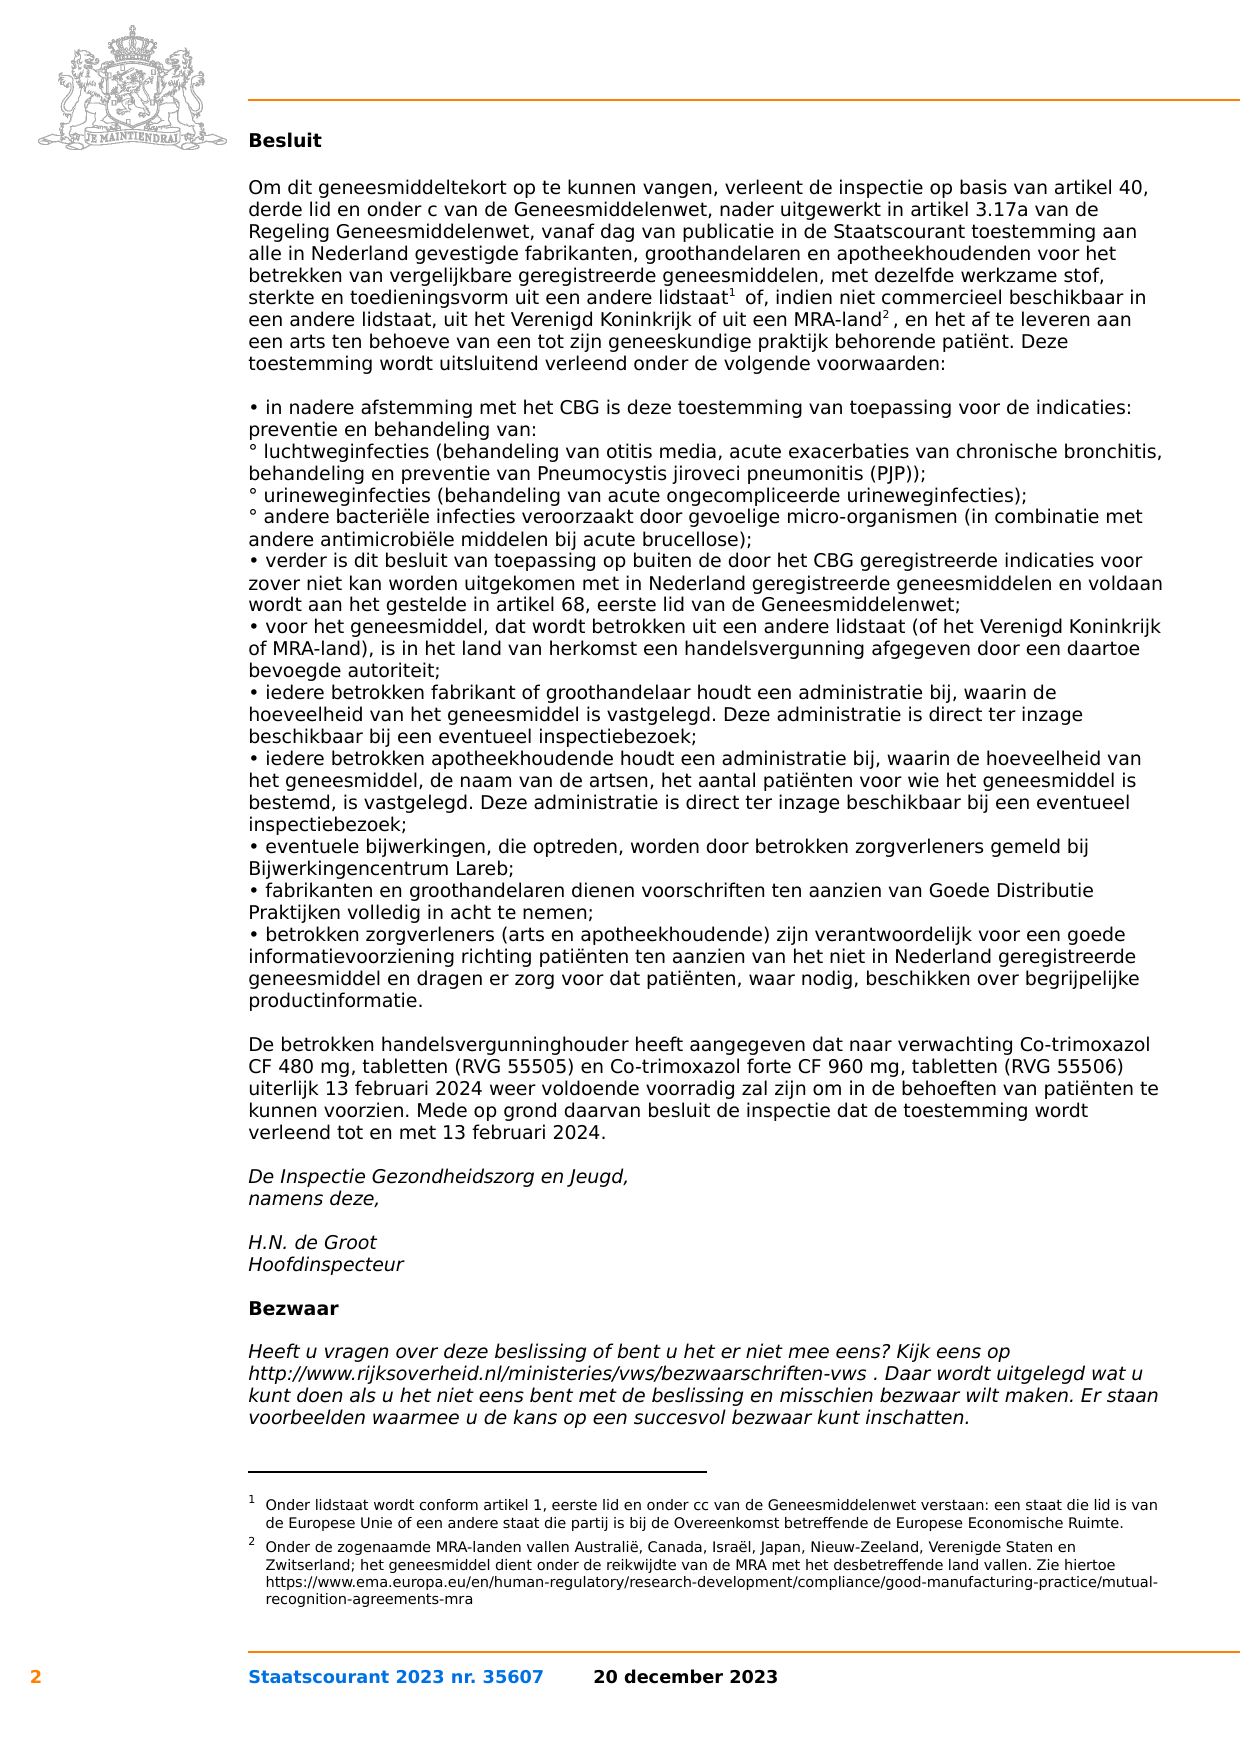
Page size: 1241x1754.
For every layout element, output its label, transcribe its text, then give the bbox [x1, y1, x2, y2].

text • fabrikanten en groothandelaren dienen voorschriften ten aanzien van Goede Distributie Praktijken volledig in acht te nemen; [248, 880, 1163, 924]
text Onder lidstaat wordt conform artikel 1, eerste lid en onder cc van de Geneesmiddelenwet verstaan: een staat die lid is van de Europese Unie of een andere staat die partij is bij de Overeenkomst betreffende de Europese Economische Ruimte. [248, 1493, 1163, 1532]
picture [38, 25, 227, 150]
text • iedere betrokken apotheekhoudende houdt een administratie bij, waarin de hoeveelheid van het geneesmiddel, de naam van de artsen, het aantal patiënten voor wie het geneesmiddel is bestemd, is vastgelegd. Deze administratie is direct ter inzage beschikbaar bij een eventueel inspectiebezoek; [248, 748, 1163, 836]
text ° luchtweginfecties (behandeling van otitis media, acute exacerbaties van chronische bronchitis, behandeling en preventie van Pneumocystis jiroveci pneumonitis (PJP)); [248, 441, 1163, 484]
text Onder de zogenaamde MRA-landen vallen Australië, Canada, Israël, Japan, Nieuw-Zeeland, Verenigde Staten en Zwitserland; het geneesmiddel dient onder de reikwijdte van de MRA met het desbetreffende land vallen. Zie hiertoe https://www.ema.europa.eu/en/human-regulatory/research-development/compliance/good-manufacturing-practice/mutual-recognition-agreements-mra [248, 1535, 1163, 1608]
text Om dit geneesmiddeltekort op te kunnen vangen, verleent de inspectie op basis van artikel 40, derde lid en onder c van de Geneesmiddelenwet, nader uitgewerkt in artikel 3.17a van de Regeling Geneesmiddelenwet, vanaf dag van publicatie in de Staatscourant toestemming aan alle in Nederland gevestigde fabrikanten, groothandelaren en apotheekhoudenden voor het betrekken van vergelijkbare geregistreerde geneesmiddelen, met dezelfde werkzame stof, sterkte en toedieningsvorm uit een andere lidstaat of, indien niet commercieel beschikbaar in een andere lidstaat, uit het Verenigd Koninkrijk of uit een MRA-land, en het af te leveren aan een arts ten behoeve van een tot zijn geneeskundige praktijk behorende patiënt. Deze toestemming wordt uitsluitend verleend onder de volgende voorwaarden: [248, 177, 1163, 375]
text • eventuele bijwerkingen, die optreden, worden door betrokken zorgverleners gemeld bij Bijwerkingencentrum Lareb; [248, 836, 1163, 880]
text ° urineweginfecties (behandeling van acute ongecompliceerde urineweginfecties); [248, 484, 1163, 506]
text • iedere betrokken fabrikant of groothandelaar houdt een administratie bij, waarin de hoeveelheid van het geneesmiddel is vastgelegd. Deze administratie is direct ter inzage beschikbaar bij een eventueel inspectiebezoek; [248, 682, 1163, 748]
text De betrokken handelsvergunninghouder heeft aangegeven dat naar verwachting Co-trimoxazol CF 480 mg, tabletten (RVG 55505) en Co-trimoxazol forte CF 960 mg, tabletten (RVG 55506) uiterlijk 13 februari 2024 weer voldoende voorradig zal zijn om in de behoeften van patiënten te kunnen voorzien. Mede op grond daarvan besluit de inspectie dat de toestemming wordt verleend tot en met 13 februari 2024. [248, 1034, 1163, 1144]
text • verder is dit besluit van toepassing op buiten de door het CBG geregistreerde indicaties voor zover niet kan worden uitgekomen met in Nederland geregistreerde geneesmiddelen en voldaan wordt aan het gestelde in artikel 68, eerste lid van de Geneesmiddelenwet; [248, 550, 1163, 616]
text • in nadere afstemming met het CBG is deze toestemming van toepassing voor de indicaties: preventie en behandeling van: [248, 397, 1163, 441]
text • betrokken zorgverleners (arts en apotheekhoudende) zijn verantwoordelijk voor een goede informatievoorziening richting patiënten ten aanzien van het niet in Nederland geregistreerde geneesmiddel en dragen er zorg voor dat patiënten, waar nodig, beschikken over begrijpelijke productinformatie. [248, 924, 1163, 1012]
text • voor het geneesmiddel, dat wordt betrokken uit een andere lidstaat (of het Verenigd Koninkrijk of MRA-land), is in het land van herkomst een handelsvergunning afgegeven door een daartoe bevoegde autoriteit; [248, 616, 1163, 682]
text Heeft u vragen over deze beslissing of bent u het er niet mee eens? Kijk eens op http://www.rijksoverheid.nl/ministeries/vws/bezwaarschriften-vws . Daar wordt uitgelegd wat u kunt doen als u het niet eens bent met de beslissing en misschien bezwaar wilt maken. Er staan voorbeelden waarmee u de kans op een succesvol bezwaar kunt inschatten. [248, 1341, 1163, 1429]
text De Inspectie Gezondheidszorg en Jeugd, namens deze, H.N. de Groot Hoofdinspecteur [248, 1166, 1163, 1276]
subtitle Besluit [248, 130, 1163, 152]
text ° andere bacteriële infecties veroorzaakt door gevoelige micro-organismen (in combinatie met andere antimicrobiële middelen bij acute brucellose); [248, 506, 1163, 550]
text Bezwaar [248, 1297, 1163, 1319]
